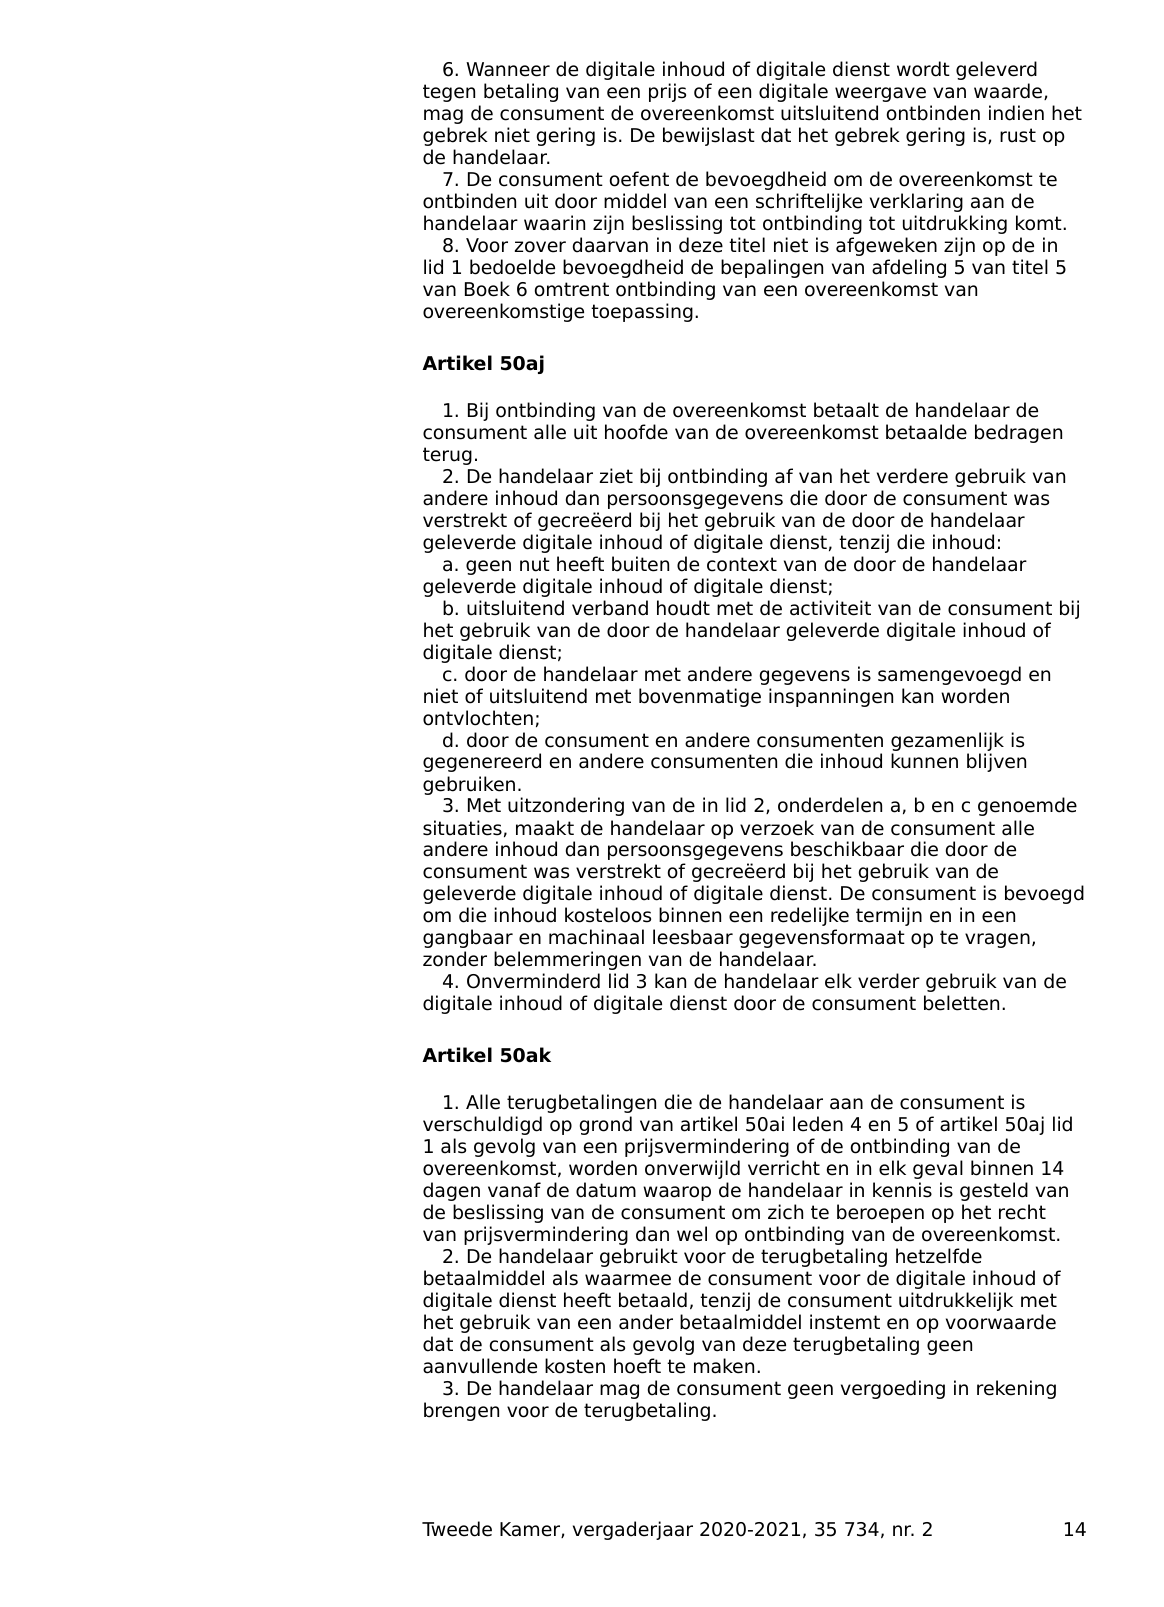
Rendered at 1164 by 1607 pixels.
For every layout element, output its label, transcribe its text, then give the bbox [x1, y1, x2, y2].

text 8. Voor zover daarvan in deze titel niet is afgeweken zijn op de in lid 1 bedoelde bevoegdheid de bepalingen van afdeling 5 van titel 5 van Boek 6 omtrent ontbinding van een overeenkomst van overeenkomstige toepassing. [422, 235, 1087, 323]
text 7. De consument oefent de bevoegdheid om de overeenkomst te ontbinden uit door middel van een schriftelijke verklaring aan de handelaar waarin zijn beslissing tot ontbinding tot uitdrukking komt. [422, 169, 1087, 235]
text 2. De handelaar ziet bij ontbinding af van het verdere gebruik van andere inhoud dan persoonsgegevens die door de consument was verstrekt of gecreëerd bij het gebruik van de door de handelaar geleverde digitale inhoud of digitale dienst, tenzij die inhoud: [422, 466, 1087, 554]
text 3. De handelaar mag de consument geen vergoeding in rekening brengen voor de terugbetaling. [422, 1378, 1087, 1422]
text 3. Met uitzondering van de in lid 2, onderdelen a, b en c genoemde situaties, maakt de handelaar op verzoek van de consument alle andere inhoud dan persoonsgegevens beschikbaar die door de consument was verstrekt of gecreëerd bij het gebruik van de geleverde digitale inhoud of digitale dienst. De consument is bevoegd om die inhoud kosteloos binnen een redelijke termijn en in een gangbaar en machinaal leesbaar gegevensformaat op te vragen, zonder belemmeringen van de handelaar. [422, 795, 1087, 971]
text 6. Wanneer de digitale inhoud of digitale dienst wordt geleverd tegen betaling van een prijs of een digitale weergave van waarde, mag de consument de overeenkomst uitsluitend ontbinden indien het gebrek niet gering is. De bewijslast dat het gebrek gering is, rust op de handelaar. [422, 59, 1087, 169]
text d. door de consument en andere consumenten gezamenlijk is gegenereerd en andere consumenten die inhoud kunnen blijven gebruiken. [422, 729, 1087, 795]
subtitle Artikel 50ak [422, 1045, 1087, 1067]
text 2. De handelaar gebruikt voor de terugbetaling hetzelfde betaalmiddel als waarmee de consument voor de digitale inhoud of digitale dienst heeft betaald, tenzij de consument uitdrukkelijk met het gebruik van een ander betaalmiddel instemt en op voorwaarde dat de consument als gevolg van deze terugbetaling geen aanvullende kosten hoeft te maken. [422, 1246, 1087, 1378]
text c. door de handelaar met andere gegevens is samengevoegd en niet of uitsluitend met bovenmatige inspanningen kan worden ontvlochten; [422, 663, 1087, 729]
text b. uitsluitend verband houdt met de activiteit van de consument bij het gebruik van de door de handelaar geleverde digitale inhoud of digitale dienst; [422, 598, 1087, 663]
text 1. Bij ontbinding van de overeenkomst betaalt de handelaar de consument alle uit hoofde van de overeenkomst betaalde bedragen terug. [422, 400, 1087, 466]
text 1. Alle terugbetalingen die de handelaar aan de consument is verschuldigd op grond van artikel 50ai leden 4 en 5 of artikel 50aj lid 1 als gevolg van een prijsvermindering of de ontbinding van de overeenkomst, worden onverwijld verricht en in elk geval binnen 14 dagen vanaf de datum waarop de handelaar in kennis is gesteld van de beslissing van de consument om zich te beroepen op het recht van prijsvermindering dan wel op ontbinding van de overeenkomst. [422, 1092, 1087, 1246]
text a. geen nut heeft buiten de context van de door de handelaar geleverde digitale inhoud of digitale dienst; [422, 554, 1087, 598]
text 4. Onverminderd lid 3 kan de handelaar elk verder gebruik van de digitale inhoud of digitale dienst door de consument beletten. [422, 971, 1087, 1015]
subtitle Artikel 50aj [422, 353, 1087, 375]
